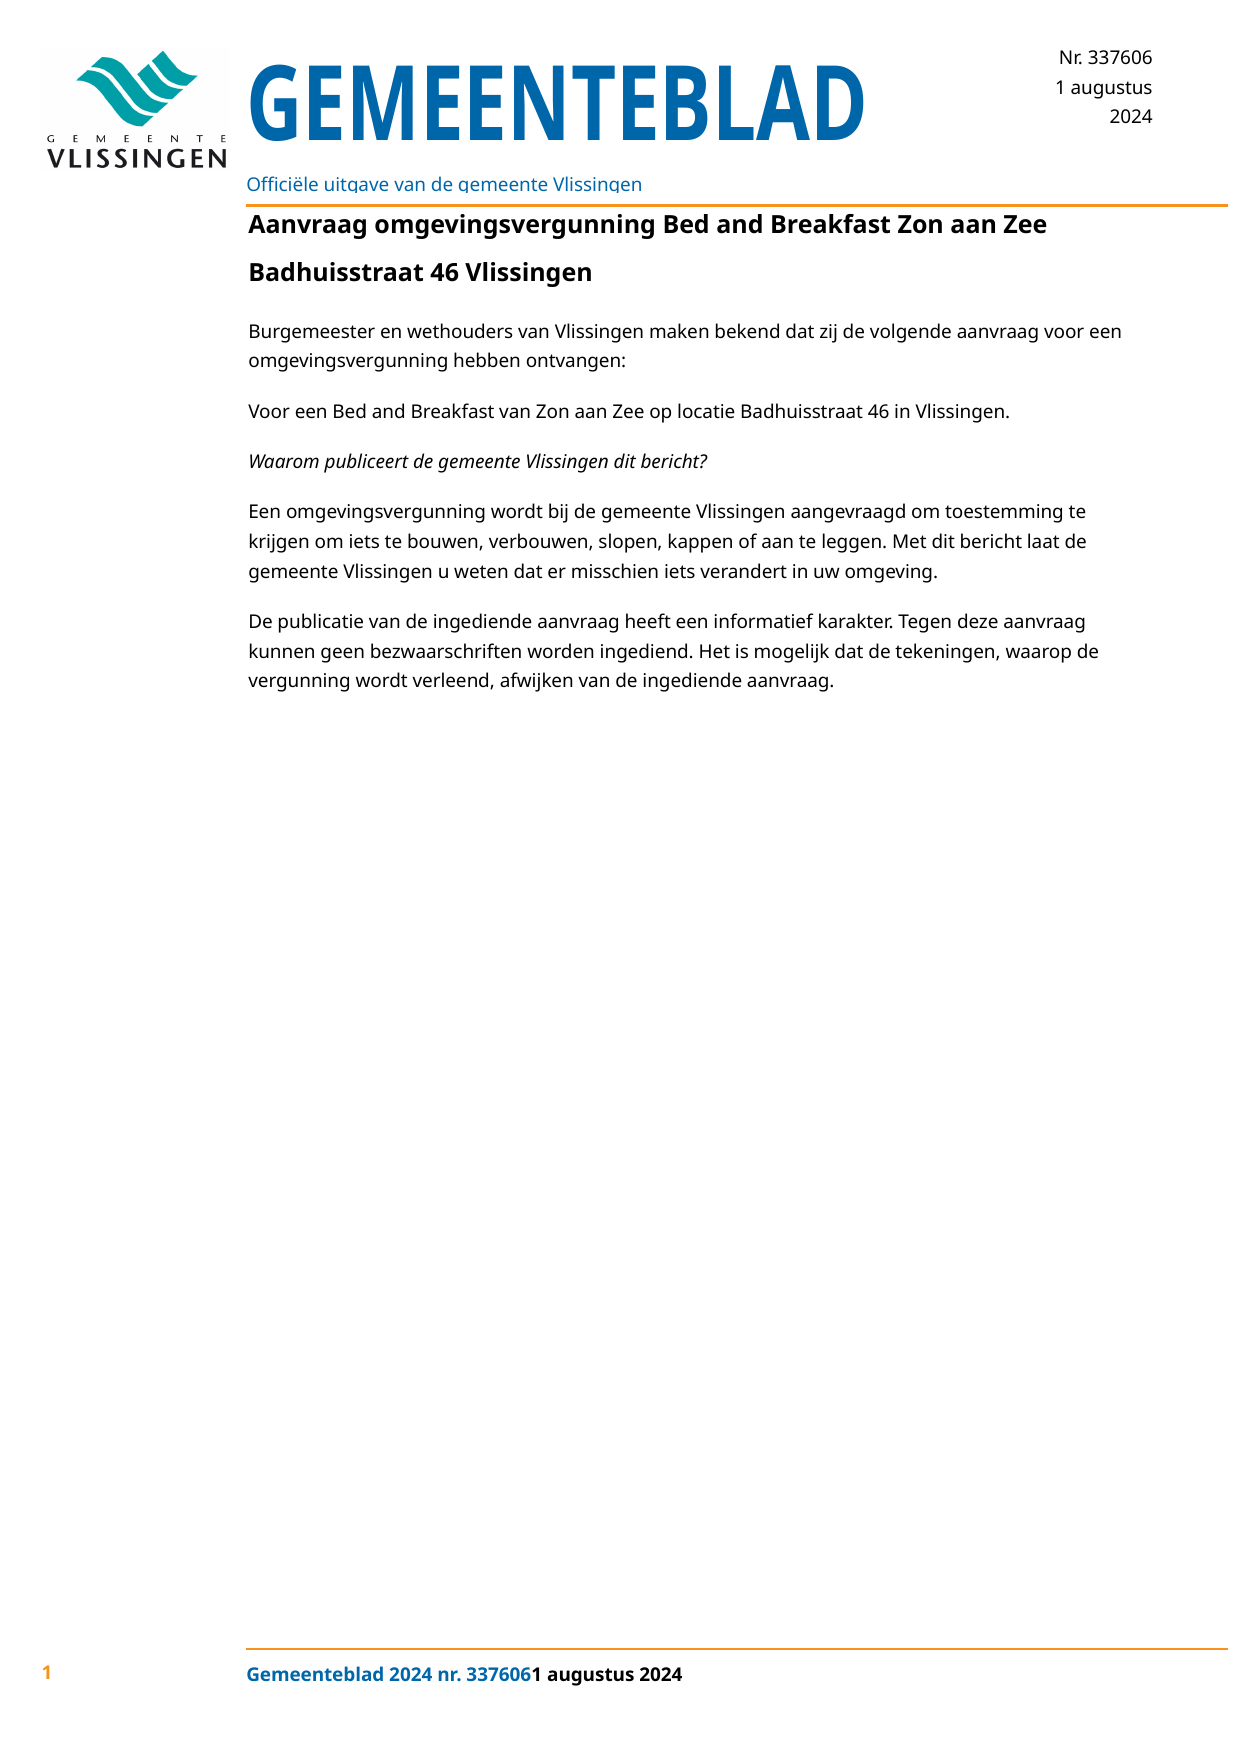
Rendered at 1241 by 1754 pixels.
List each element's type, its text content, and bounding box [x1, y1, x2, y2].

text Voor een Bed and Breakfast van Zon aan Zee op locatie Badhuisstraat 46 in Vlissingen. [248, 398, 1152, 424]
text De publicatie van de ingediende aanvraag heeft een informatief karakter. Tegen deze aanvraag kunnen geen bezwaarschriften worden ingediend. Het is mogelijk dat de tekeningen, waarop de vergunning wordt verleend, afwijken van de ingediende aanvraag. [248, 608, 1152, 693]
text Aanvraag omgevingsvergunning Bed and Breakfast Zon aan Zee Badhuisstraat 46 Vlissingen [248, 207, 1152, 288]
text Een omgevingsvergunning wordt bij de gemeente Vlissingen aangevraagd om toestemming te krijgen om iets te bouwen, verbouwen, slopen, kappen of aan te leggen. Met dit bericht laat de gemeente Vlissingen u weten dat er misschien iets verandert in uw omgeving. [248, 499, 1152, 584]
text Burgemeester en wethouders van Vlissingen maken bekend dat zij de volgende aanvraag voor een omgevingsvergunning hebben ontvangen: [248, 318, 1152, 373]
picture [41, 47, 231, 172]
text Waarom publiceert de gemeente Vlissingen dit bericht? [248, 448, 1152, 474]
